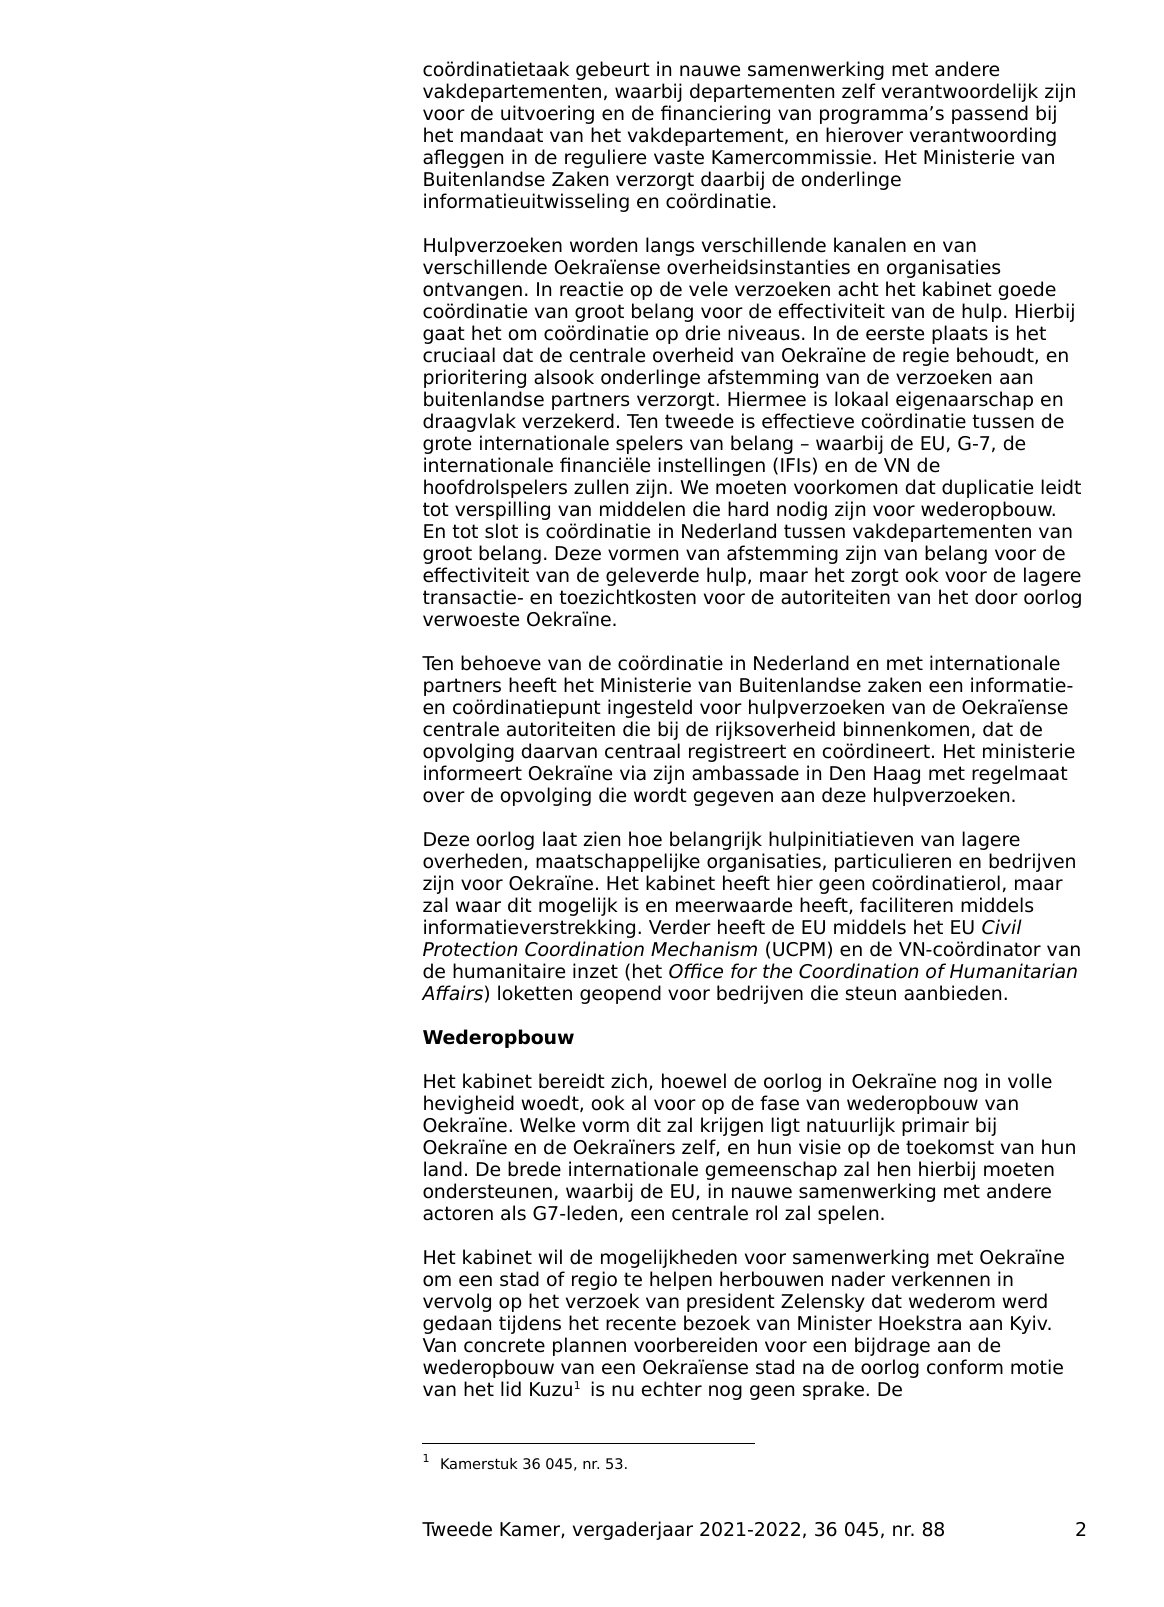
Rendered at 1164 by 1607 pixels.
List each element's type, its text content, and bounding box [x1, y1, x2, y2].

text Hulpverzoeken worden langs verschillende kanalen en van verschillende Oekraïense overheidsinstanties en organisaties ontvangen. In reactie op de vele verzoeken acht het kabinet goede coördinatie van groot belang voor de effectiviteit van de hulp. Hierbij gaat het om coördinatie op drie niveaus. In de eerste plaats is het cruciaal dat de centrale overheid van Oekraïne de regie behoudt, en prioritering alsook onderlinge afstemming van de verzoeken aan buitenlandse partners verzorgt. Hiermee is lokaal eigenaarschap en draagvlak verzekerd. Ten tweede is effectieve coördinatie tussen de grote internationale spelers van belang – waarbij de EU, G-7, de internationale financiële instellingen (IFIs) en de VN de hoofdrolspelers zullen zijn. We moeten voorkomen dat duplicatie leidt tot verspilling van middelen die hard nodig zijn voor wederopbouw. En tot slot is coördinatie in Nederland tussen vakdepartementen van groot belang. Deze vormen van afstemming zijn van belang voor de effectiviteit van de geleverde hulp, maar het zorgt ook voor de lagere transactie- en toezichtkosten voor de autoriteiten van het door oorlog verwoeste Oekraïne. [422, 235, 1087, 631]
text Het kabinet wil de mogelijkheden voor samenwerking met Oekraïne om een stad of regio te helpen herbouwen nader verkennen in vervolg op het verzoek van president Zelensky dat wederom werd gedaan tijdens het recente bezoek van Minister Hoekstra aan Kyiv. Van concrete plannen voorbereiden voor een bijdrage aan de wederopbouw van een Oekraïense stad na de oorlog conform motie van het lid Kuzu is nu echter nog geen sprake. De [422, 1247, 1087, 1401]
text Kamerstuk 36 045, nr. 53. [422, 1452, 1087, 1474]
text Ten behoeve van de coördinatie in Nederland en met internationale partners heeft het Ministerie van Buitenlandse zaken een informatie- en coördinatiepunt ingesteld voor hulpverzoeken van de Oekraïense centrale autoriteiten die bij de rijksoverheid binnenkomen, dat de opvolging daarvan centraal registreert en coördineert. Het ministerie informeert Oekraïne via zijn ambassade in Den Haag met regelmaat over de opvolging die wordt gegeven aan deze hulpverzoeken. [422, 653, 1087, 807]
text Het kabinet bereidt zich, hoewel de oorlog in Oekraïne nog in volle hevigheid woedt, ook al voor op de fase van wederopbouw van Oekraïne. Welke vorm dit zal krijgen ligt natuurlijk primair bij Oekraïne en de Oekraïners zelf, en hun visie op de toekomst van hun land. De brede internationale gemeenschap zal hen hierbij moeten ondersteunen, waarbij de EU, in nauwe samenwerking met andere actoren als G7-leden, een centrale rol zal spelen. [422, 1071, 1087, 1225]
text Deze oorlog laat zien hoe belangrijk hulpinitiatieven van lagere overheden, maatschappelijke organisaties, particulieren en bedrijven zijn voor Oekraïne. Het kabinet heeft hier geen coördinatierol, maar zal waar dit mogelijk is en meerwaarde heeft, faciliteren middels informatieverstrekking. Verder heeft de EU middels het EU Civil Protection Coordination Mechanism (UCPM) en de VN-coördinator van de humanitaire inzet (het Office for the Coordination of Humanitarian Affairs) loketten geopend voor bedrijven die steun aanbieden. [422, 829, 1087, 1005]
text coördinatietaak gebeurt in nauwe samenwerking met andere vakdepartementen, waarbij departementen zelf verantwoordelijk zijn voor de uitvoering en de financiering van programma’s passend bij het mandaat van het vakdepartement, en hierover verantwoording afleggen in de reguliere vaste Kamercommissie. Het Ministerie van Buitenlandse Zaken verzorgt daarbij de onderlinge informatieuitwisseling en coördinatie. [422, 59, 1087, 213]
subtitle Wederopbouw [422, 1027, 1087, 1049]
